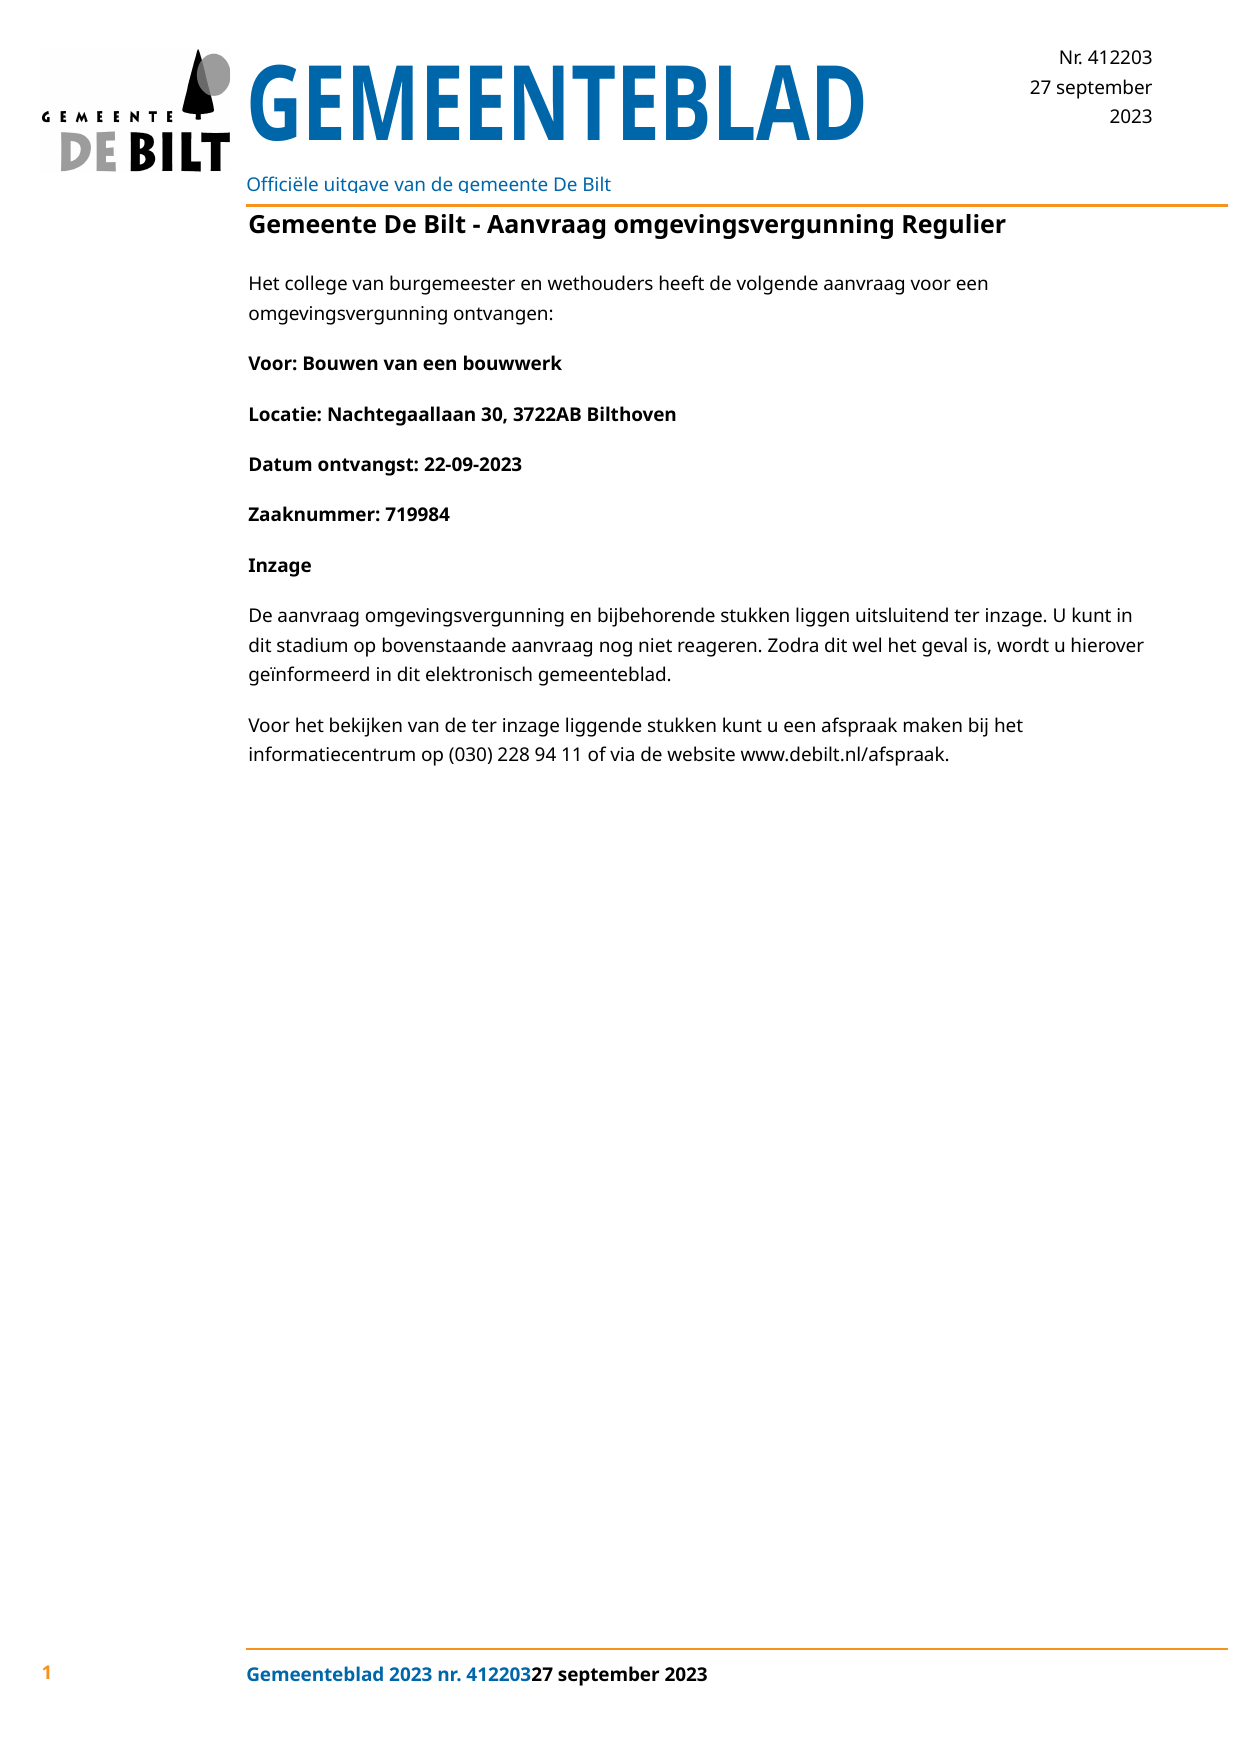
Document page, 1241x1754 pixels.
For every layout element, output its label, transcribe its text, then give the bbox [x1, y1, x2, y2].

text Voor het bekijken van de ter inzage liggende stukken kunt u een afspraak maken bij het informatiecentrum op (030) 228 94 11 of via de website www.debilt.nl/afspraak. [248, 712, 1152, 767]
text Gemeente De Bilt - Aanvraag omgevingsvergunning Regulier [248, 207, 1152, 241]
picture [41, 47, 231, 172]
text Voor: Bouwen van een bouwwerk [248, 350, 1152, 376]
text Datum ontvangst: 22-09-2023 [248, 451, 1152, 477]
text De aanvraag omgevingsvergunning en bijbehorende stukken liggen uitsluitend ter inzage. U kunt in dit stadium op bovenstaande aanvraag nog niet reageren. Zodra dit wel het geval is, wordt u hierover geïnformeerd in dit elektronisch gemeenteblad. [248, 602, 1152, 687]
text Inzage [248, 552, 1152, 578]
text Zaaknummer: 719984 [248, 502, 1152, 527]
text Het college van burgemeester en wethouders heeft de volgende aanvraag voor een omgevingsvergunning ontvangen: [248, 270, 1152, 326]
text Locatie: Nachtegaallaan 30, 3722AB Bilthoven [248, 401, 1152, 426]
